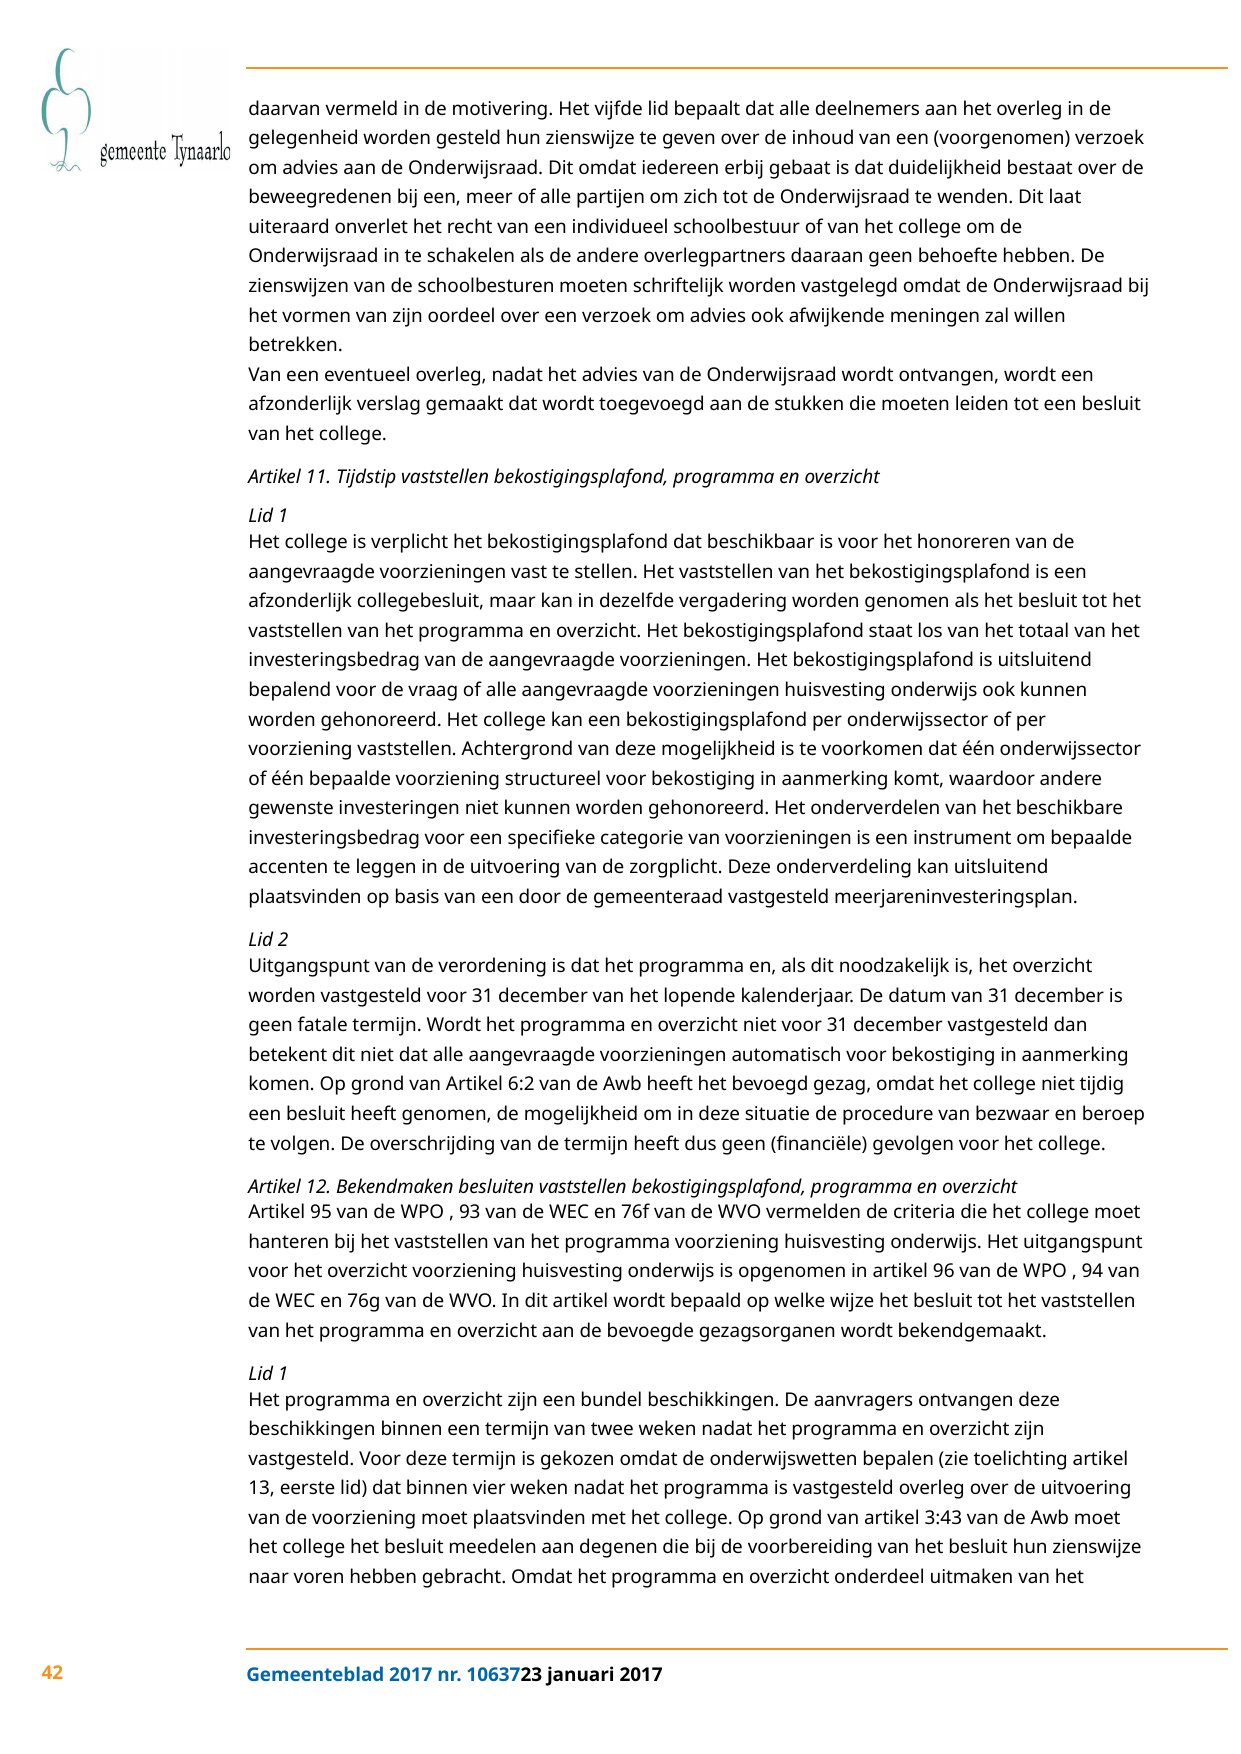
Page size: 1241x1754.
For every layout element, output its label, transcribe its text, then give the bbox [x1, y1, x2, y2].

picture [41, 47, 231, 172]
text Artikel 12. Bekendmaken besluiten vaststellen bekostigingsplafond, programma en overzicht [248, 1173, 1152, 1198]
text Artikel 95 van de WPO , 93 van de WEC en 76f van de WVO vermelden de criteria die het college moet hanteren bij het vaststellen van het programma voorziening huisvesting onderwijs. Het uitgangspunt voor het overzicht voorziening huisvesting onderwijs is opgenomen in artikel 96 van de WPO , 94 van de WEC en 76g van de WVO. In dit artikel wordt bepaald op welke wijze het besluit tot het vaststellen van het programma en overzicht aan de bevoegde gezagsorganen wordt bekendgemaakt. [248, 1198, 1152, 1343]
text Het programma en overzicht zijn een bundel beschikkingen. De aanvragers ontvangen deze beschikkingen binnen een termijn van twee weken nadat het programma en overzicht zijn vastgesteld. Voor deze termijn is gekozen omdat de onderwijswetten bepalen (zie toelichting artikel 13, eerste lid) dat binnen vier weken nadat het programma is vastgesteld overleg over de uitvoering van de voorziening moet plaatsvinden met het college. Op grond van artikel 3:43 van de Awb moet het college het besluit meedelen aan degenen die bij de voorbereiding van het besluit hun zienswijze naar voren hebben gebracht. Omdat het programma en overzicht onderdeel uitmaken van het [248, 1386, 1152, 1589]
text Uitgangspunt van de verordening is dat het programma en, als dit noodzakelijk is, het overzicht worden vastgesteld voor 31 december van het lopende kalenderjaar. De datum van 31 december is geen fatale termijn. Wordt het programma en overzicht niet voor 31 december vastgesteld dan betekent dit niet dat alle aangevraagde voorzieningen automatisch voor bekostiging in aanmerking komen. Op grond van Artikel 6:2 van de Awb heeft het bevoegd gezag, omdat het college niet tijdig een besluit heeft genomen, de mogelijkheid om in deze situatie de procedure van bezwaar en beroep te volgen. De overschrijding van de termijn heeft dus geen (financiële) gevolgen voor het college. [248, 952, 1152, 1155]
text Lid 2 [248, 926, 1152, 952]
text daarvan vermeld in de motivering. Het vijfde lid bepaalt dat alle deelnemers aan het overleg in de gelegenheid worden gesteld hun zienswijze te geven over de inhoud van een (voorgenomen) verzoek om advies aan de Onderwijsraad. Dit omdat iedereen erbij gebaat is dat duidelijkheid bestaat over de beweegredenen bij een, meer of alle partijen om zich tot de Onderwijsraad te wenden. Dit laat uiteraard onverlet het recht van een individueel schoolbestuur of van het college om de Onderwijsraad in te schakelen als de andere overlegpartners daaraan geen behoefte hebben. De zienswijzen van de schoolbesturen moeten schriftelijk worden vastgelegd omdat de Onderwijsraad bij het vormen van zijn oordeel over een verzoek om advies ook afwijkende meningen zal willen betrekken. [248, 95, 1152, 357]
text Van een eventueel overleg, nadat het advies van de Onderwijsraad wordt ontvangen, wordt een afzonderlijk verslag gemaakt dat wordt toegevoegd aan de stukken die moeten leiden tot een besluit van het college. [248, 361, 1152, 446]
text Lid 1 [248, 1360, 1152, 1386]
text Lid 1 [248, 503, 1152, 528]
text Artikel 11. Tijdstip vaststellen bekostigingsplafond, programma en overzicht [248, 463, 1152, 489]
text Het college is verplicht het bekostigingsplafond dat beschikbaar is voor het honoreren van de aangevraagde voorzieningen vast te stellen. Het vaststellen van het bekostigingsplafond is een afzonderlijk collegebesluit, maar kan in dezelfde vergadering worden genomen als het besluit tot het vaststellen van het programma en overzicht. Het bekostigingsplafond staat los van het totaal van het investeringsbedrag van de aangevraagde voorzieningen. Het bekostigingsplafond is uitsluitend bepalend voor de vraag of alle aangevraagde voorzieningen huisvesting onderwijs ook kunnen worden gehonoreerd. Het college kan een bekostigingsplafond per onderwijssector of per voorziening vaststellen. Achtergrond van deze mogelijkheid is te voorkomen dat één onderwijssector of één bepaalde voorziening structureel voor bekostiging in aanmerking komt, waardoor andere gewenste investeringen niet kunnen worden gehonoreerd. Het onderverdelen van het beschikbare investeringsbedrag voor een specifieke categorie van voorzieningen is een instrument om bepaalde accenten te leggen in de uitvoering van de zorgplicht. Deze onderverdeling kan uitsluitend plaatsvinden op basis van een door de gemeenteraad vastgesteld meerjareninvesteringsplan. [248, 528, 1152, 909]
